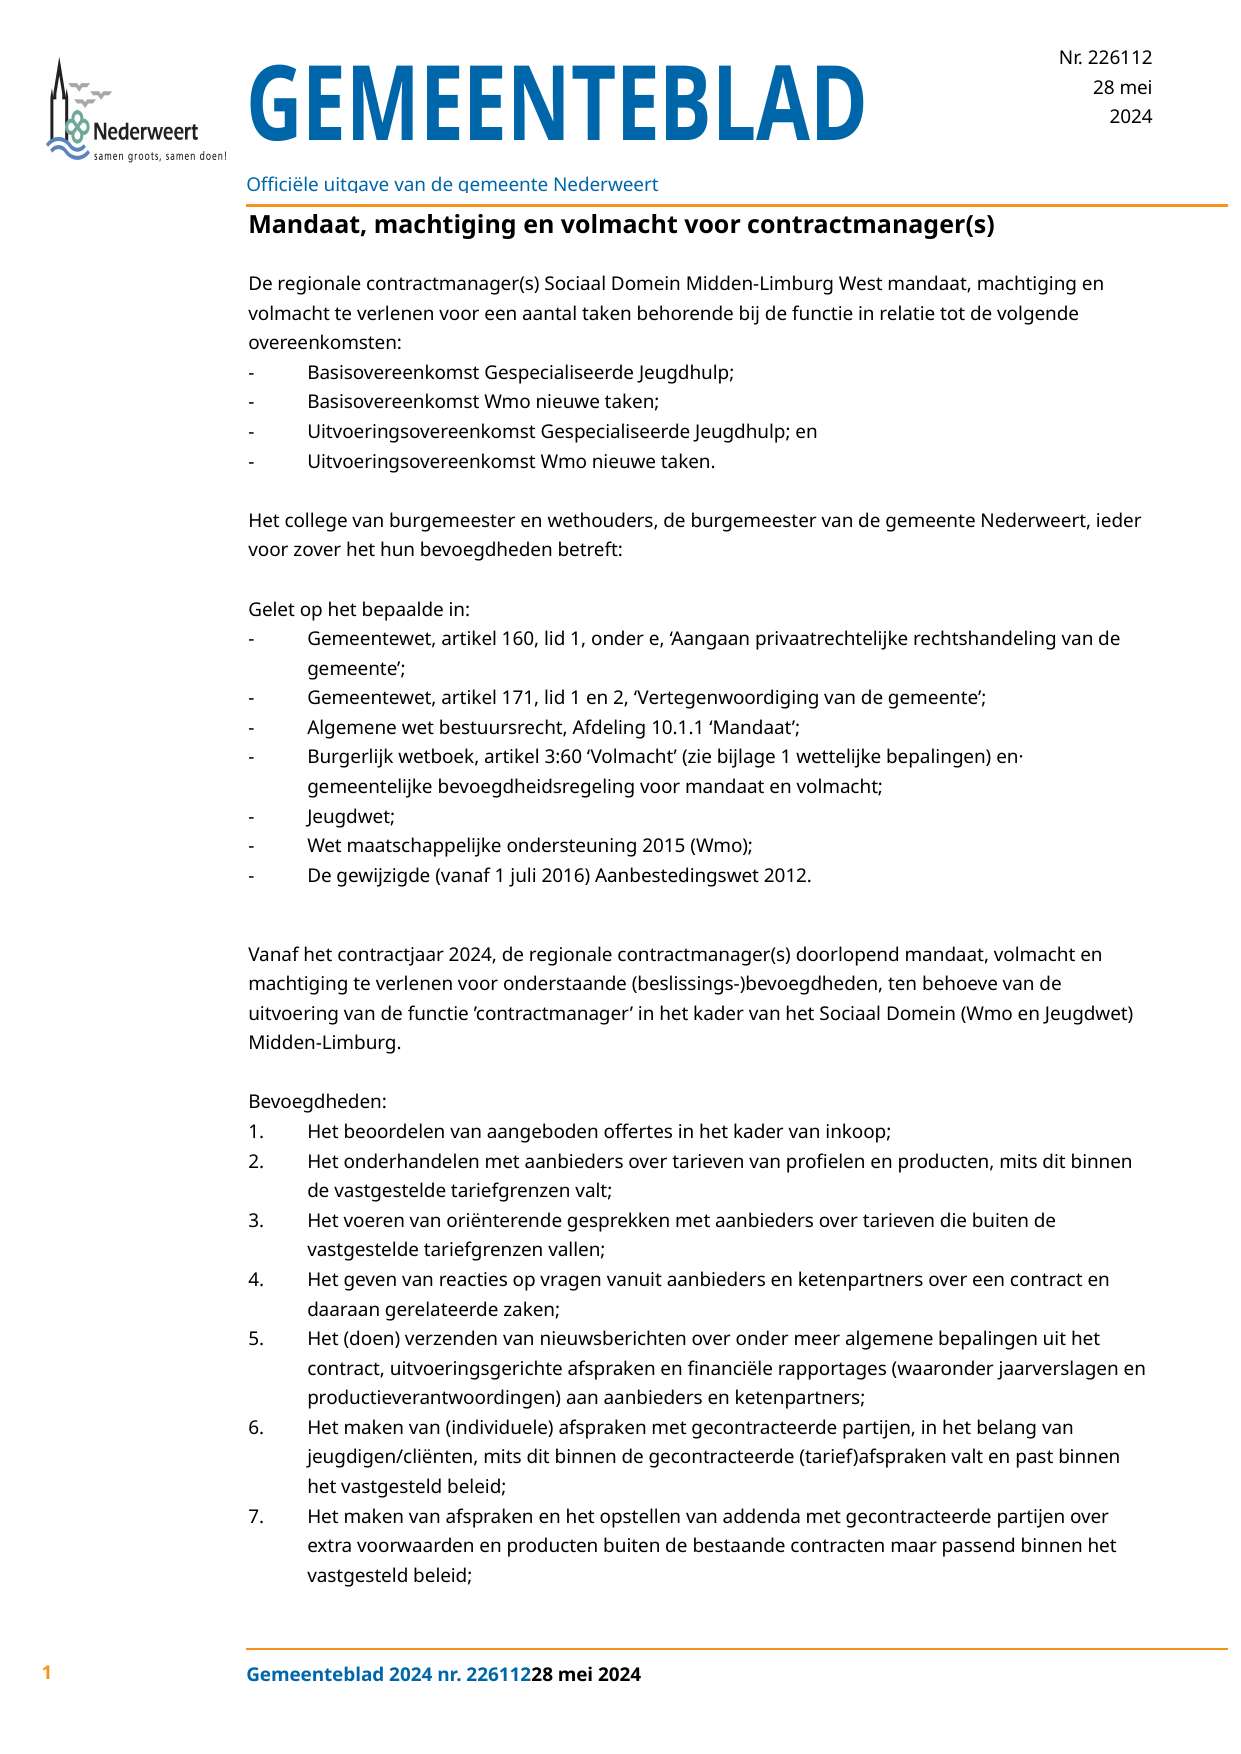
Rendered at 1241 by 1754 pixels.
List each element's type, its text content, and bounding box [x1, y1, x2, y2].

list Het (doen) verzenden van nieuwsberichten over onder meer algemene bepalingen uit het contract, uitvoeringsgerichte afspraken en financiële rapportages (waaronder jaarverslagen en productieverantwoordingen) aan aanbieders en ketenpartners; [248, 1325, 1152, 1410]
list Het beoordelen van aangeboden offertes in het kader van inkoop; [248, 1118, 1152, 1144]
list Gemeentewet, artikel 160, lid 1, onder e, ‘Aangaan privaatrechtelijke rechtshandeling van de gemeente’; [248, 625, 1152, 681]
text Mandaat, machtiging en volmacht voor contractmanager(s) [248, 207, 1152, 241]
list Het onderhandelen met aanbieders over tarieven van profielen en producten, mits dit binnen de vastgestelde tariefgrenzen valt; [248, 1148, 1152, 1203]
list Basisovereenkomst Wmo nieuwe taken; [248, 389, 1152, 414]
text Bevoegdheden: [248, 1089, 1152, 1114]
text De regionale contractmanager(s) Sociaal Domein Midden-Limburg West mandaat, machtiging en volmacht te verlenen voor een aantal taken behorende bij de functie in relatie tot de volgende overeenkomsten: [248, 270, 1152, 355]
list Uitvoeringsovereenkomst Gespecialiseerde Jeugdhulp; en [248, 418, 1152, 444]
list Jeugdwet; [248, 803, 1152, 828]
list Het maken van (individuele) afspraken met gecontracteerde partijen, in het belang van jeugdigen/cliënten, mits dit binnen de gecontracteerde (tarief)afspraken valt en past binnen het vastgesteld beleid; [248, 1414, 1152, 1499]
list Basisovereenkomst Gespecialiseerde Jeugdhulp; [248, 359, 1152, 385]
list Burgerlijk wetboek, artikel 3:60 ‘Volmacht’ (zie bijlage 1 wettelijke bepalingen) en· gemeentelijke bevoegdheidsregeling voor mandaat en volmacht; [248, 744, 1152, 799]
list Het geven van reacties op vragen vanuit aanbieders en ketenpartners over een contract en daaraan gerelateerde zaken; [248, 1266, 1152, 1322]
picture [41, 47, 231, 172]
text Gelet op het bepaalde in: [248, 596, 1152, 621]
list Wet maatschappelijke ondersteuning 2015 (Wmo); [248, 832, 1152, 858]
list Algemene wet bestuursrecht, Afdeling 10.1.1 ‘Mandaat’; [248, 714, 1152, 740]
list Het maken van afspraken en het opstellen van addenda met gecontracteerde partijen over extra voorwaarden en producten buiten de bestaande contracten maar passend binnen het vastgesteld beleid; [248, 1503, 1152, 1588]
text Vanaf het contractjaar 2024, de regionale contractmanager(s) doorlopend mandaat, volmacht en machtiging te verlenen voor onderstaande (beslissings-)bevoegdheden, ten behoeve van de uitvoering van de functie ’contractmanager’ in het kader van het Sociaal Domein (Wmo en Jeugdwet) Midden-Limburg. [248, 941, 1152, 1055]
list Uitvoeringsovereenkomst Wmo nieuwe taken. [248, 448, 1152, 473]
list De gewijzigde (vanaf 1 juli 2016) Aanbestedingswet 2012. [248, 862, 1152, 888]
text Het college van burgemeester en wethouders, de burgemeester van de gemeente Nederweert, ieder voor zover het hun bevoegdheden betreft: [248, 507, 1152, 562]
list Gemeentewet, artikel 171, lid 1 en 2, ‘Vertegenwoordiging van de gemeente’; [248, 684, 1152, 710]
list Het voeren van oriënterende gesprekken met aanbieders over tarieven die buiten de vastgestelde tariefgrenzen vallen; [248, 1207, 1152, 1262]
